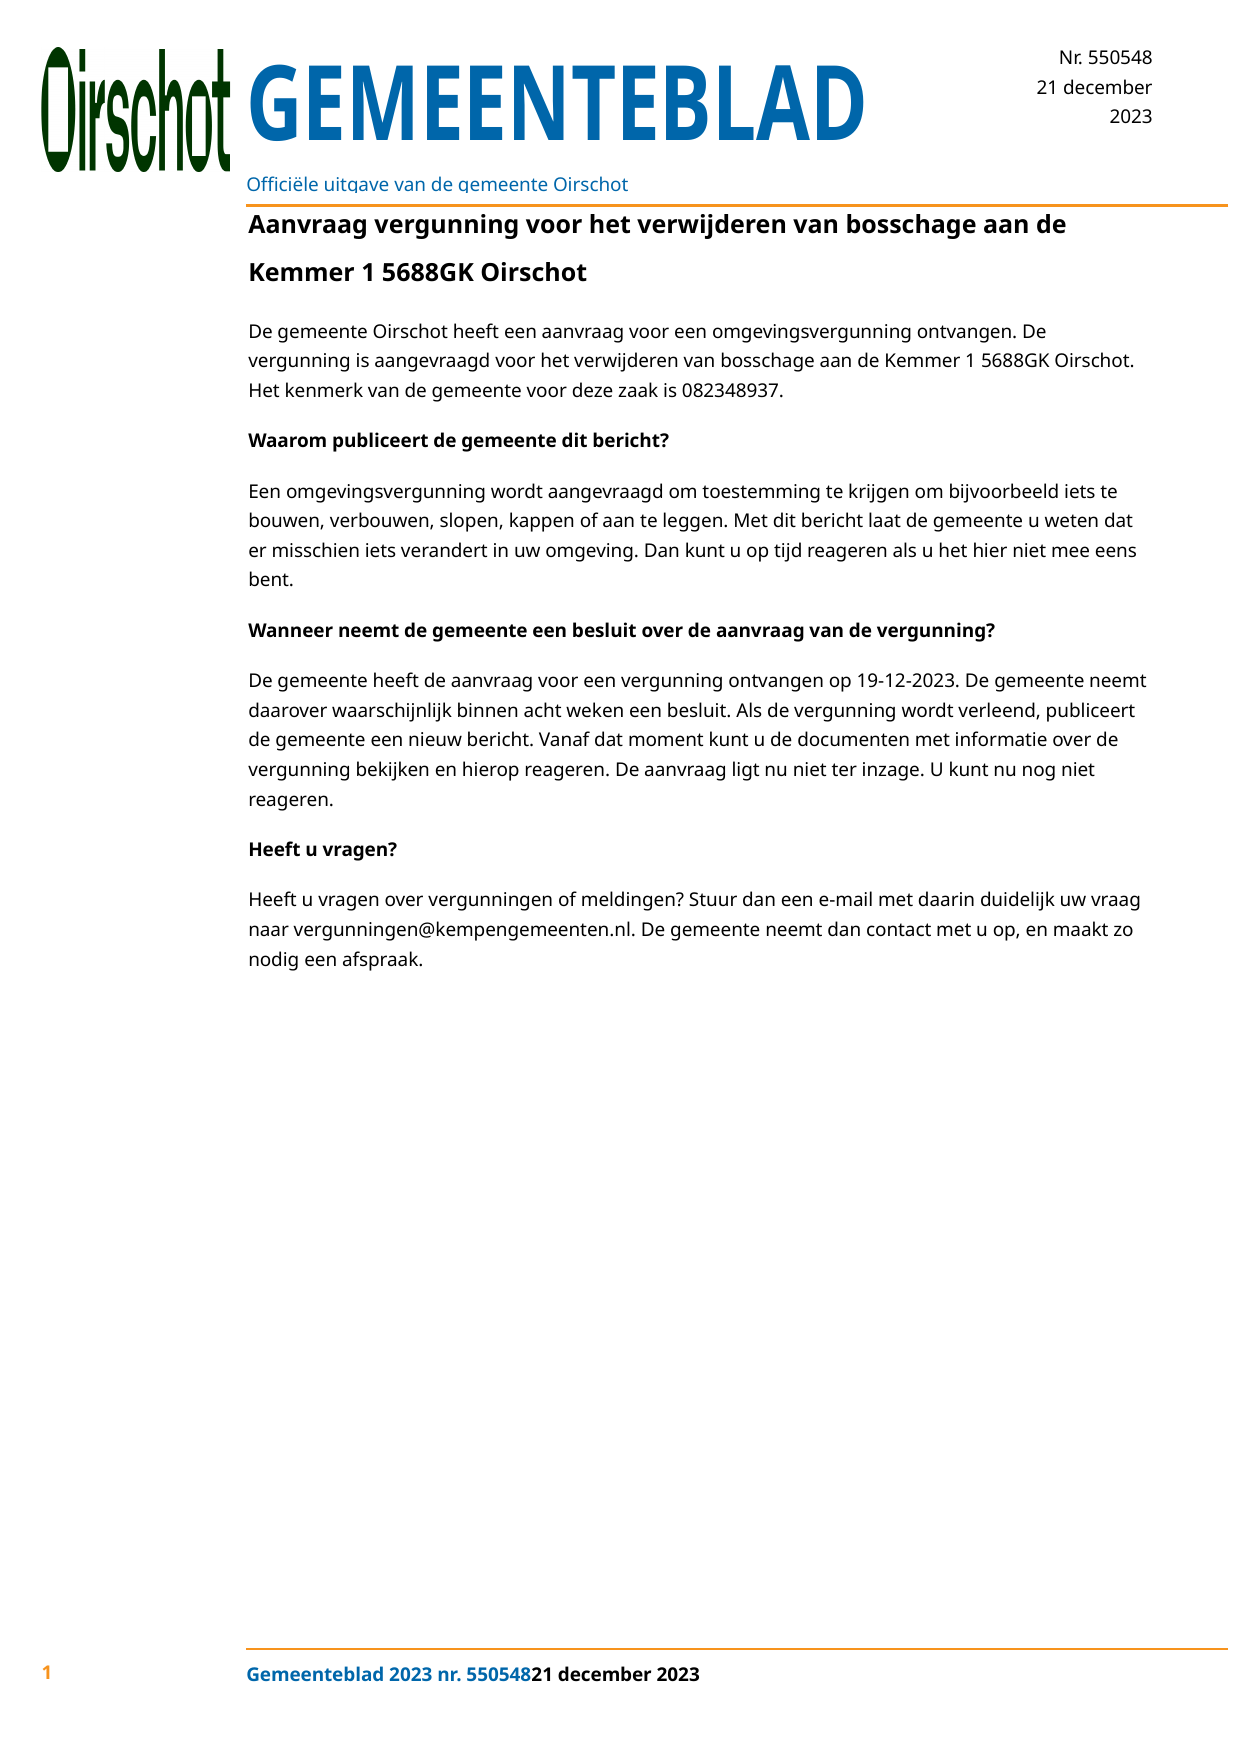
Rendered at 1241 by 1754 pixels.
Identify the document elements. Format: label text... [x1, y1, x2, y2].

text De gemeente Oirschot heeft een aanvraag voor een omgevingsvergunning ontvangen. De vergunning is aangevraagd voor het verwijderen van bosschage aan de Kemmer 1 5688GK Oirschot. Het kenmerk van de gemeente voor deze zaak is 082348937. [248, 318, 1152, 403]
text Een omgevingsvergunning wordt aangevraagd om toestemming te krijgen om bijvoorbeeld iets te bouwen, verbouwen, slopen, kappen of aan te leggen. Met dit bericht laat de gemeente u weten dat er misschien iets verandert in uw omgeving. Dan kunt u op tijd reageren als u het hier niet mee eens bent. [248, 478, 1152, 592]
text Waarom publiceert de gemeente dit bericht? [248, 427, 1152, 453]
text Aanvraag vergunning voor het verwijderen van bosschage aan de Kemmer 1 5688GK Oirschot [248, 207, 1152, 288]
picture [41, 47, 231, 172]
text De gemeente heeft de aanvraag voor een vergunning ontvangen op 19-12-2023. De gemeente neemt daarover waarschijnlijk binnen acht weken een besluit. Als de vergunning wordt verleend, publiceert de gemeente een nieuw bericht. Vanaf dat moment kunt u de documenten met informatie over de vergunning bekijken en hierop reageren. De aanvraag ligt nu niet ter inzage. U kunt nu nog niet reageren. [248, 667, 1152, 812]
text Heeft u vragen? [248, 836, 1152, 862]
text Wanneer neemt de gemeente een besluit over de aanvraag van de vergunning? [248, 617, 1152, 643]
text Heeft u vragen over vergunningen of meldingen? Stuur dan een e-mail met daarin duidelijk uw vraag naar vergunningen@kempengemeenten.nl. De gemeente neemt dan contact met u op, en maakt zo nodig een afspraak. [248, 887, 1152, 972]
